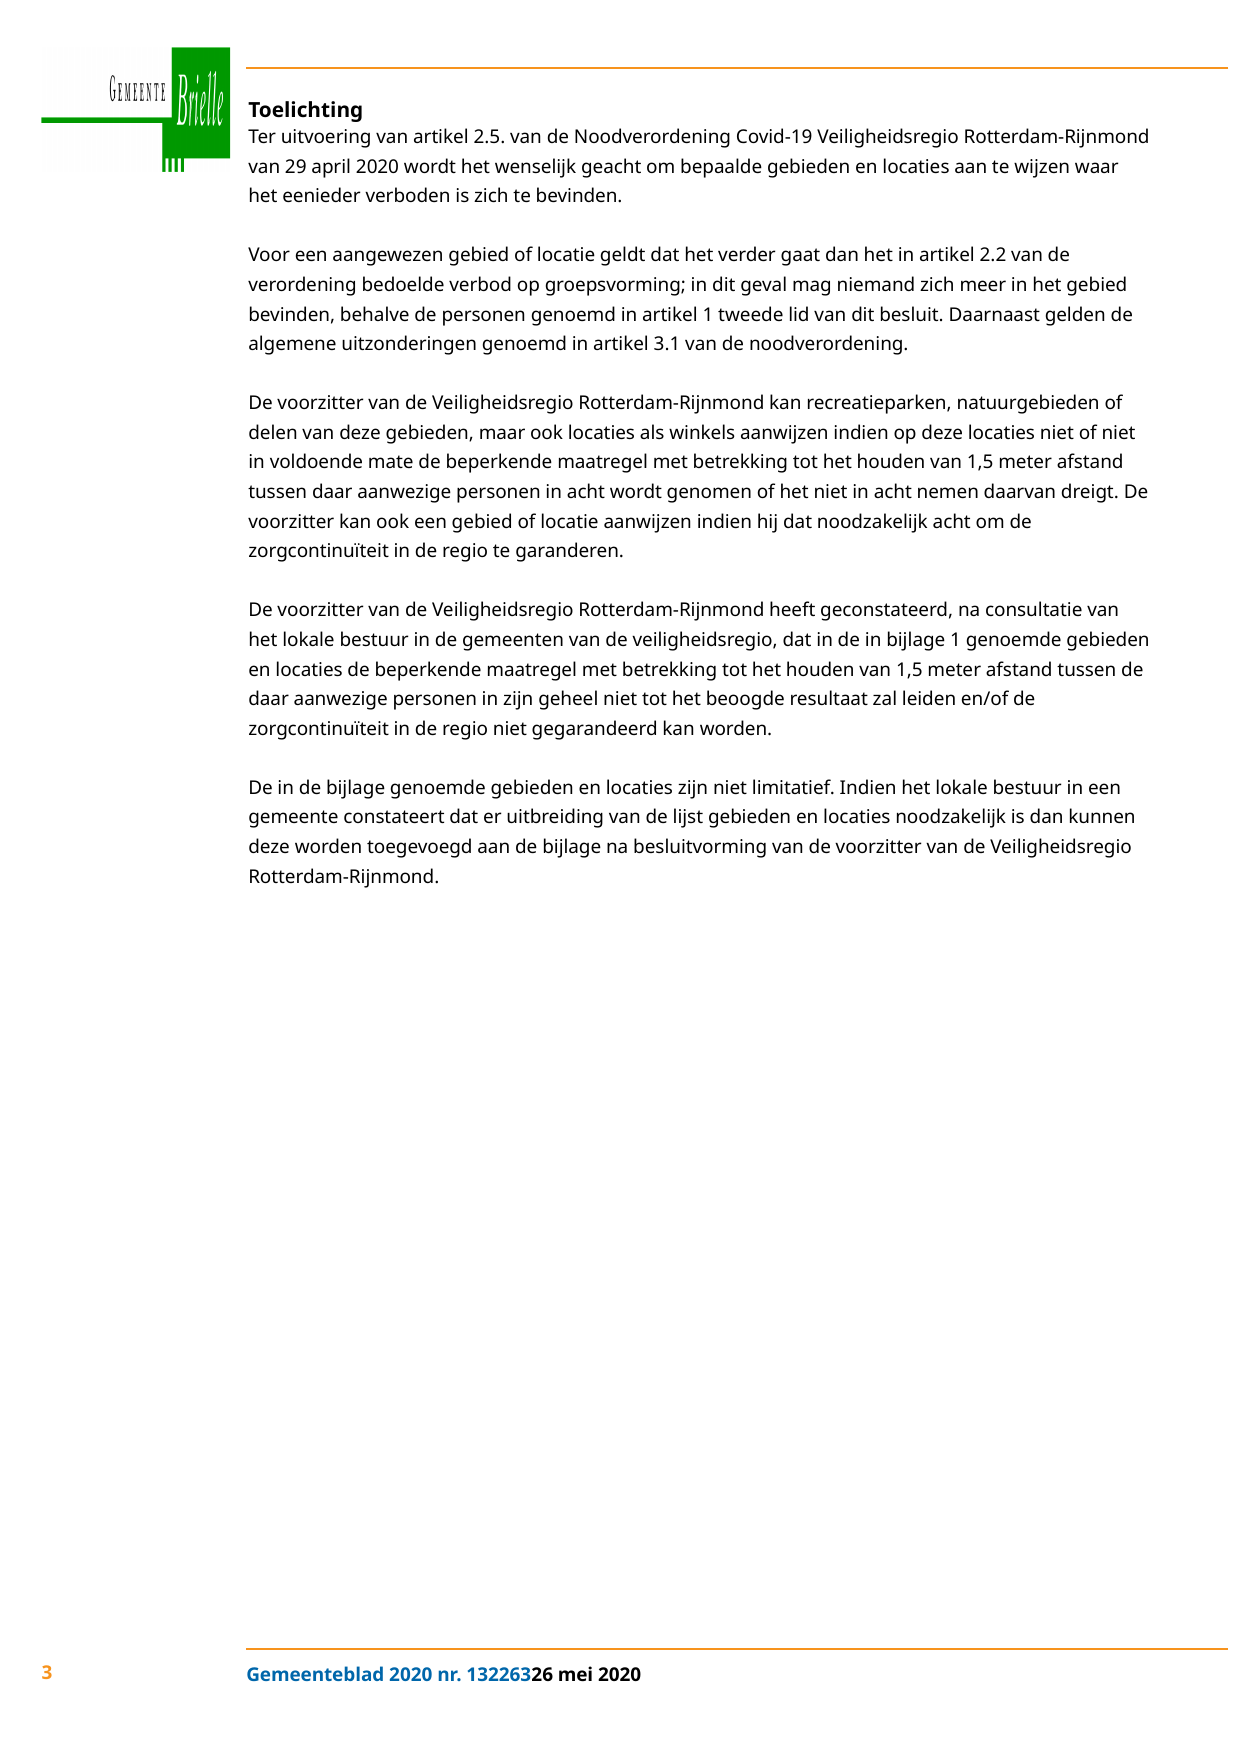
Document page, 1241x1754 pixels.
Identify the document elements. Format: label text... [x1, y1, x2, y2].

text De in de bijlage genoemde gebieden en locaties zijn niet limitatief. Indien het lokale bestuur in een gemeente constateert dat er uitbreiding van de lijst gebieden en locaties noodzakelijk is dan kunnen deze worden toegevoegd aan de bijlage na besluitvorming van de voorzitter van de Veiligheidsregio Rotterdam-Rijnmond. [248, 774, 1152, 889]
text Toelichting [248, 95, 1152, 123]
picture [41, 47, 231, 172]
text De voorzitter van de Veiligheidsregio Rotterdam-Rijnmond heeft geconstateerd, na consultatie van het lokale bestuur in de gemeenten van de veiligheidsregio, dat in de in bijlage 1 genoemde gebieden en locaties de beperkende maatregel met betrekking tot het houden van 1,5 meter afstand tussen de daar aanwezige personen in zijn geheel niet tot het beoogde resultaat zal leiden en/of de zorgcontinuïteit in de regio niet gegarandeerd kan worden. [248, 597, 1152, 741]
text Ter uitvoering van artikel 2.5. van de Noodverordening Covid-19 Veiligheidsregio Rotterdam-Rijnmond van 29 april 2020 wordt het wenselijk geacht om bepaalde gebieden en locaties aan te wijzen waar het eenieder verboden is zich te bevinden. [248, 123, 1152, 208]
text Voor een aangewezen gebied of locatie geldt dat het verder gaat dan het in artikel 2.2 van de verordening bedoelde verbod op groepsvorming; in dit geval mag niemand zich meer in het gebied bevinden, behalve de personen genoemd in artikel 1 tweede lid van dit besluit. Daarnaast gelden de algemene uitzonderingen genoemd in artikel 3.1 van de noodverordening. [248, 242, 1152, 356]
text De voorzitter van de Veiligheidsregio Rotterdam-Rijnmond kan recreatieparken, natuurgebieden of delen van deze gebieden, maar ook locaties als winkels aanwijzen indien op deze locaties niet of niet in voldoende mate de beperkende maatregel met betrekking tot het houden van 1,5 meter afstand tussen daar aanwezige personen in acht wordt genomen of het niet in acht nemen daarvan dreigt. De voorzitter kan ook een gebied of locatie aanwijzen indien hij dat noodzakelijk acht om de zorgcontinuïteit in de regio te garanderen. [248, 389, 1152, 563]
